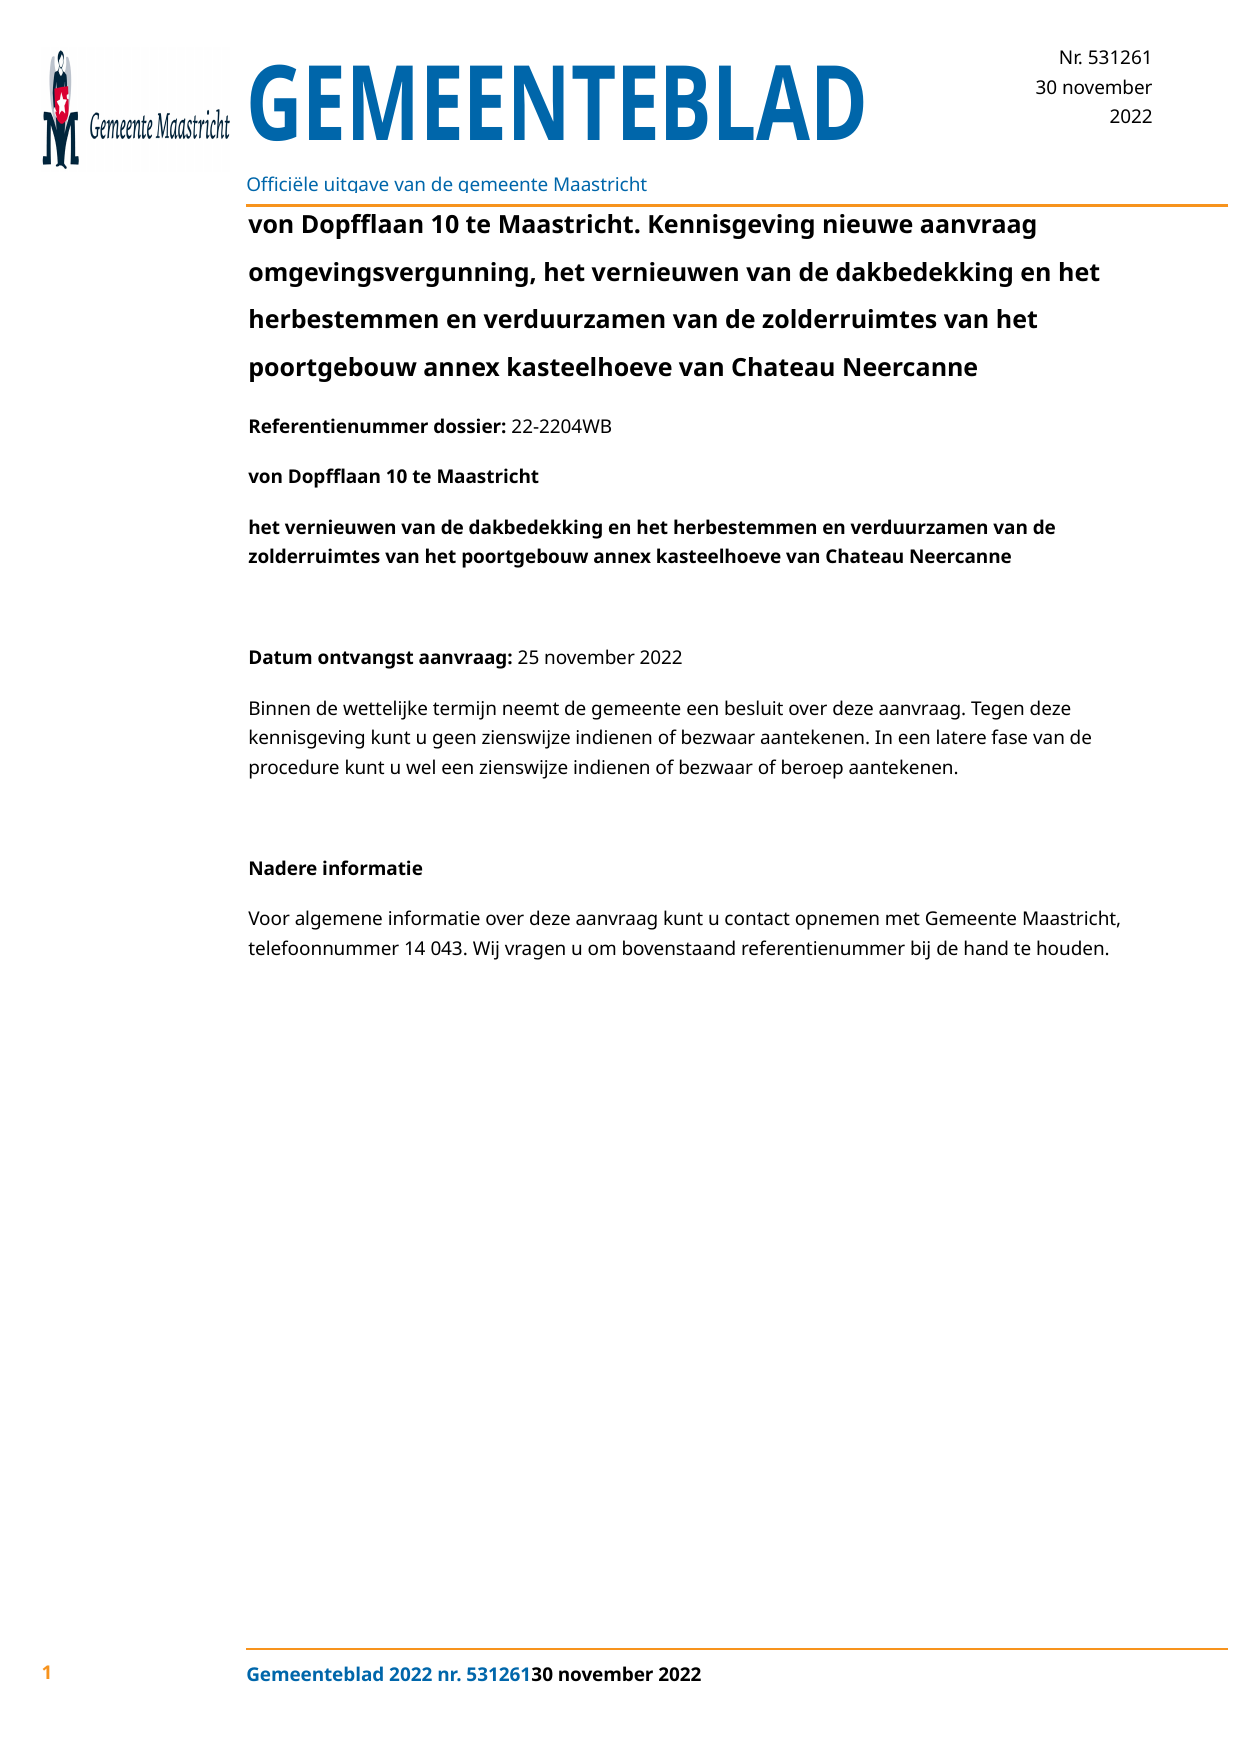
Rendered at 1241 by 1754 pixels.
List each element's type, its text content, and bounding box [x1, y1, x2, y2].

text het vernieuwen van de dakbedekking en het herbestemmen en verduurzamen van de zolderruimtes van het poortgebouw annex kasteelhoeve van Chateau Neercanne [248, 514, 1152, 569]
text von Dopfflaan 10 te Maastricht [248, 463, 1152, 489]
text Datum ontvangst aanvraag: 25 november 2022 [248, 644, 1152, 670]
text von Dopfflaan 10 te Maastricht. Kennisgeving nieuwe aanvraag omgevingsvergunning, het vernieuwen van de dakbedekking en het herbestemmen en verduurzamen van de zolderruimtes van het poortgebouw annex kasteelhoeve van Chateau Neercanne [248, 207, 1152, 384]
text Referentienummer dossier: 22-2204WB [248, 413, 1152, 439]
text Binnen de wettelijke termijn neemt de gemeente een besluit over deze aanvraag. Tegen deze kennisgeving kunt u geen zienswijze indienen of bezwaar aantekenen. In een latere fase van de procedure kunt u wel een zienswijze indienen of bezwaar of beroep aantekenen. [248, 695, 1152, 780]
picture [41, 47, 231, 172]
text Voor algemene informatie over deze aanvraag kunt u contact opnemen met Gemeente Maastricht, telefoonnummer 14 043. Wij vragen u om bovenstaand referentienummer bij de hand te houden. [248, 905, 1152, 961]
text Nadere informatie [248, 855, 1152, 881]
